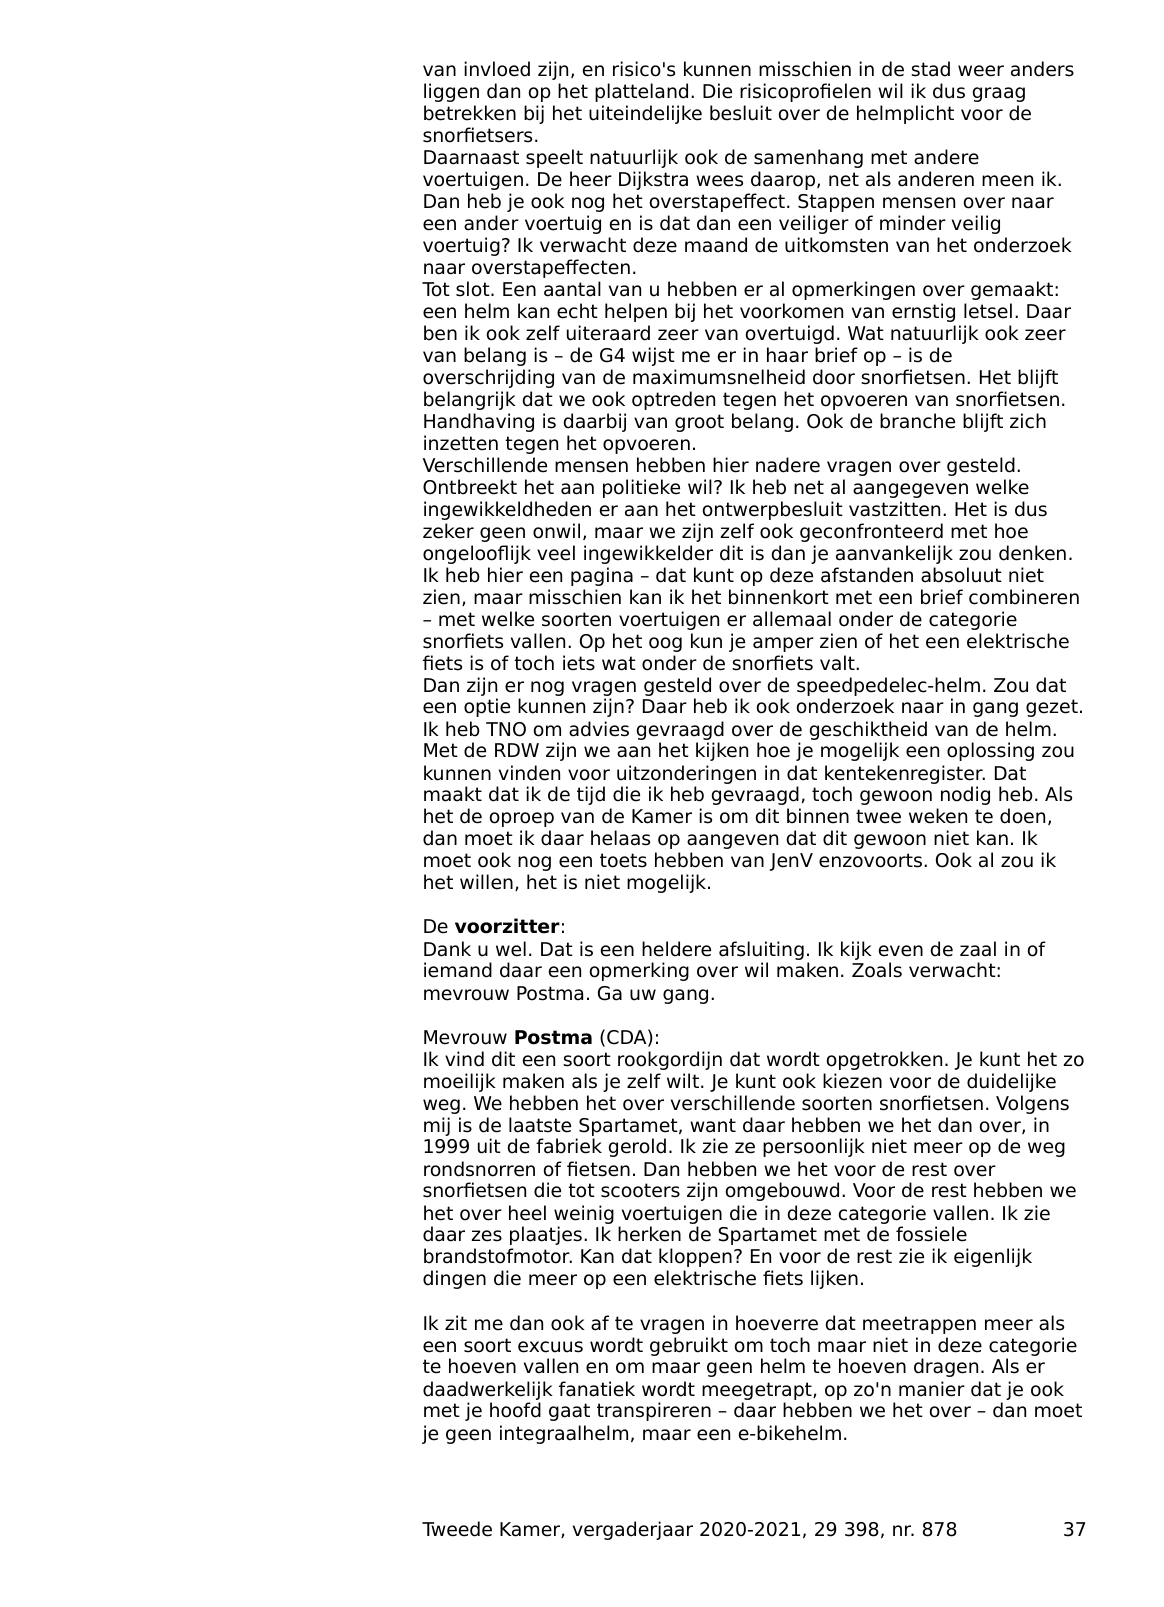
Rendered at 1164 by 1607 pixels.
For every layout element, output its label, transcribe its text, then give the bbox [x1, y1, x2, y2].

text De voorzitter: [422, 916, 1087, 938]
text Ik zit me dan ook af te vragen in hoeverre dat meetrappen meer als een soort excuus wordt gebruikt om toch maar niet in deze categorie te hoeven vallen en om maar geen helm te hoeven dragen. Als er daadwerkelijk fanatiek wordt meegetrapt, op zo'n manier dat je ook met je hoofd gaat transpireren – daar hebben we het over – dan moet je geen integraalhelm, maar een e-bikehelm. [422, 1312, 1087, 1444]
text Tot slot. Een aantal van u hebben er al opmerkingen over gemaakt: een helm kan echt helpen bij het voorkomen van ernstig letsel. Daar ben ik ook zelf uiteraard zeer van overtuigd. Wat natuurlijk ook zeer van belang is – de G4 wijst me er in haar brief op – is de overschrijding van de maximumsnelheid door snorfietsen. Het blijft belangrijk dat we ook optreden tegen het opvoeren van snorfietsen. Handhaving is daarbij van groot belang. Ook de branche blijft zich inzetten tegen het opvoeren. [422, 279, 1087, 455]
text van invloed zijn, en risico's kunnen misschien in de stad weer anders liggen dan op het platteland. Die risicoprofielen wil ik dus graag betrekken bij het uiteindelijke besluit over de helmplicht voor de snorfietsers. [422, 59, 1087, 147]
text Dank u wel. Dat is een heldere afsluiting. Ik kijk even de zaal in of iemand daar een opmerking over wil maken. Zoals verwacht: mevrouw Postma. Ga uw gang. [422, 938, 1087, 1004]
text Daarnaast speelt natuurlijk ook de samenhang met andere voertuigen. De heer Dijkstra wees daarop, net als anderen meen ik. Dan heb je ook nog het overstapeffect. Stappen mensen over naar een ander voertuig en is dat dan een veiliger of minder veilig voertuig? Ik verwacht deze maand de uitkomsten van het onderzoek naar overstapeffecten. [422, 147, 1087, 279]
text Mevrouw Postma (CDA): [422, 1027, 1087, 1048]
text Dan zijn er nog vragen gesteld over de speedpedelec-helm. Zou dat een optie kunnen zijn? Daar heb ik ook onderzoek naar in gang gezet. Ik heb TNO om advies gevraagd over de geschiktheid van de helm. Met de RDW zijn we aan het kijken hoe je mogelijk een oplossing zou kunnen vinden voor uitzonderingen in dat kentekenregister. Dat maakt dat ik de tijd die ik heb gevraagd, toch gewoon nodig heb. Als het de oproep van de Kamer is om dit binnen twee weken te doen, dan moet ik daar helaas op aangeven dat dit gewoon niet kan. Ik moet ook nog een toets hebben van JenV enzovoorts. Ook al zou ik het willen, het is niet mogelijk. [422, 674, 1087, 894]
text Ik vind dit een soort rookgordijn dat wordt opgetrokken. Je kunt het zo moeilijk maken als je zelf wilt. Je kunt ook kiezen voor de duidelijke weg. We hebben het over verschillende soorten snorfietsen. Volgens mij is de laatste Spartamet, want daar hebben we het dan over, in 1999 uit de fabriek gerold. Ik zie ze persoonlijk niet meer op de weg rondsnorren of fietsen. Dan hebben we het voor de rest over snorfietsen die tot scooters zijn omgebouwd. Voor de rest hebben we het over heel weinig voertuigen die in deze categorie vallen. Ik zie daar zes plaatjes. Ik herken de Spartamet met de fossiele brandstofmotor. Kan dat kloppen? En voor de rest zie ik eigenlijk dingen die meer op een elektrische fiets lijken. [422, 1048, 1087, 1290]
text Verschillende mensen hebben hier nadere vragen over gesteld. Ontbreekt het aan politieke wil? Ik heb net al aangegeven welke ingewikkeldheden er aan het ontwerpbesluit vastzitten. Het is dus zeker geen onwil, maar we zijn zelf ook geconfronteerd met hoe ongelooflijk veel ingewikkelder dit is dan je aanvankelijk zou denken. Ik heb hier een pagina – dat kunt op deze afstanden absoluut niet zien, maar misschien kan ik het binnenkort met een brief combineren – met welke soorten voertuigen er allemaal onder de categorie snorfiets vallen. Op het oog kun je amper zien of het een elektrische fiets is of toch iets wat onder de snorfiets valt. [422, 455, 1087, 674]
